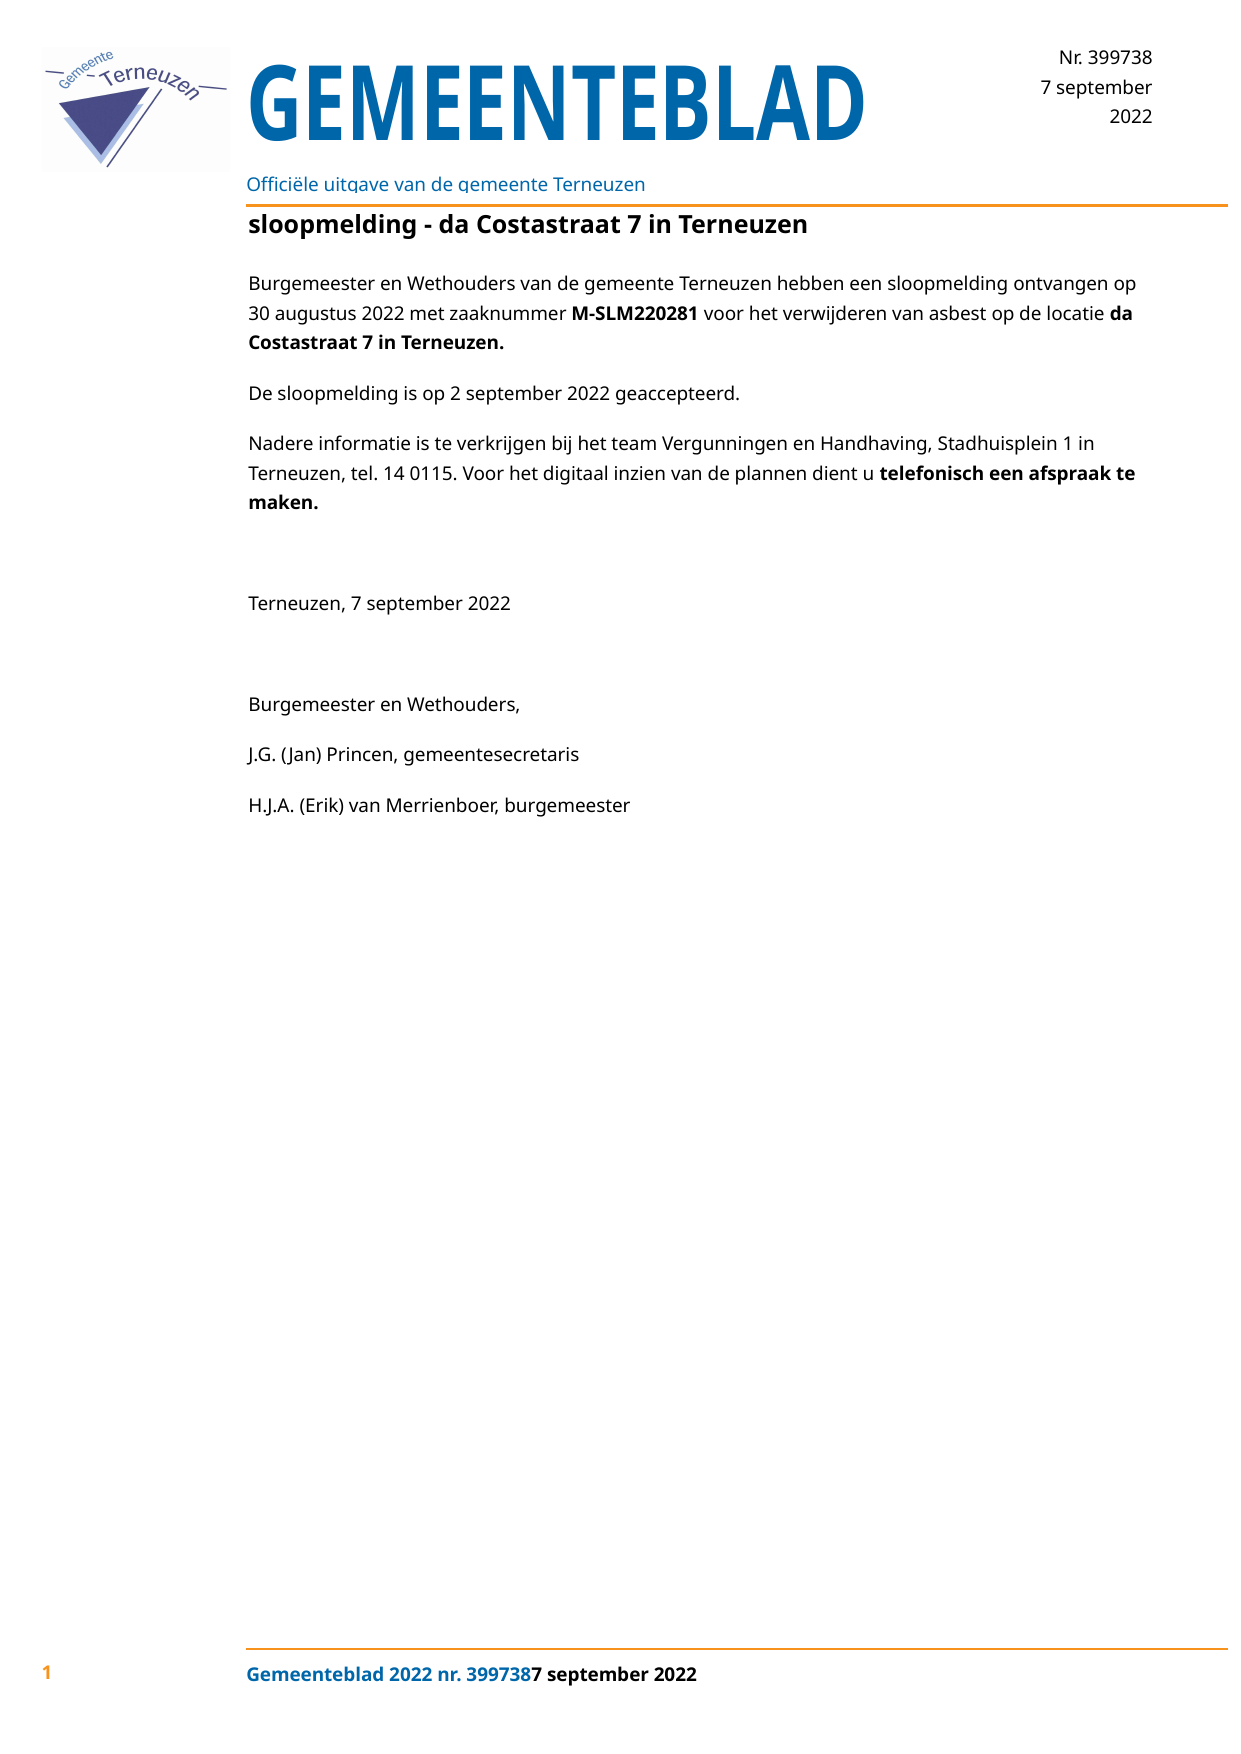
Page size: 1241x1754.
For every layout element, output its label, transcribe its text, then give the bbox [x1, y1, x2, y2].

text sloopmelding - da Costastraat 7 in Terneuzen [248, 207, 1152, 241]
picture [41, 47, 231, 172]
text De sloopmelding is op 2 september 2022 geaccepteerd. [248, 380, 1152, 406]
text J.G. (Jan) Princen, gemeentesecretaris [248, 742, 1152, 767]
text Terneuzen, 7 september 2022 [248, 590, 1152, 616]
text Nadere informatie is te verkrijgen bij het team Vergunningen en Handhaving, Stadhuisplein 1 in Terneuzen, tel. 14 0115. Voor het digitaal inzien van de plannen dient u telefonisch een afspraak te maken. [248, 430, 1152, 515]
text Burgemeester en Wethouders van de gemeente Terneuzen hebben een sloopmelding ontvangen op 30 augustus 2022 met zaaknummer M-SLM220281 voor het verwijderen van asbest op de locatie da Costastraat 7 in Terneuzen. [248, 270, 1152, 355]
text Burgemeester en Wethouders, [248, 691, 1152, 717]
text H.J.A. (Erik) van Merrienboer, burgemeester [248, 792, 1152, 818]
